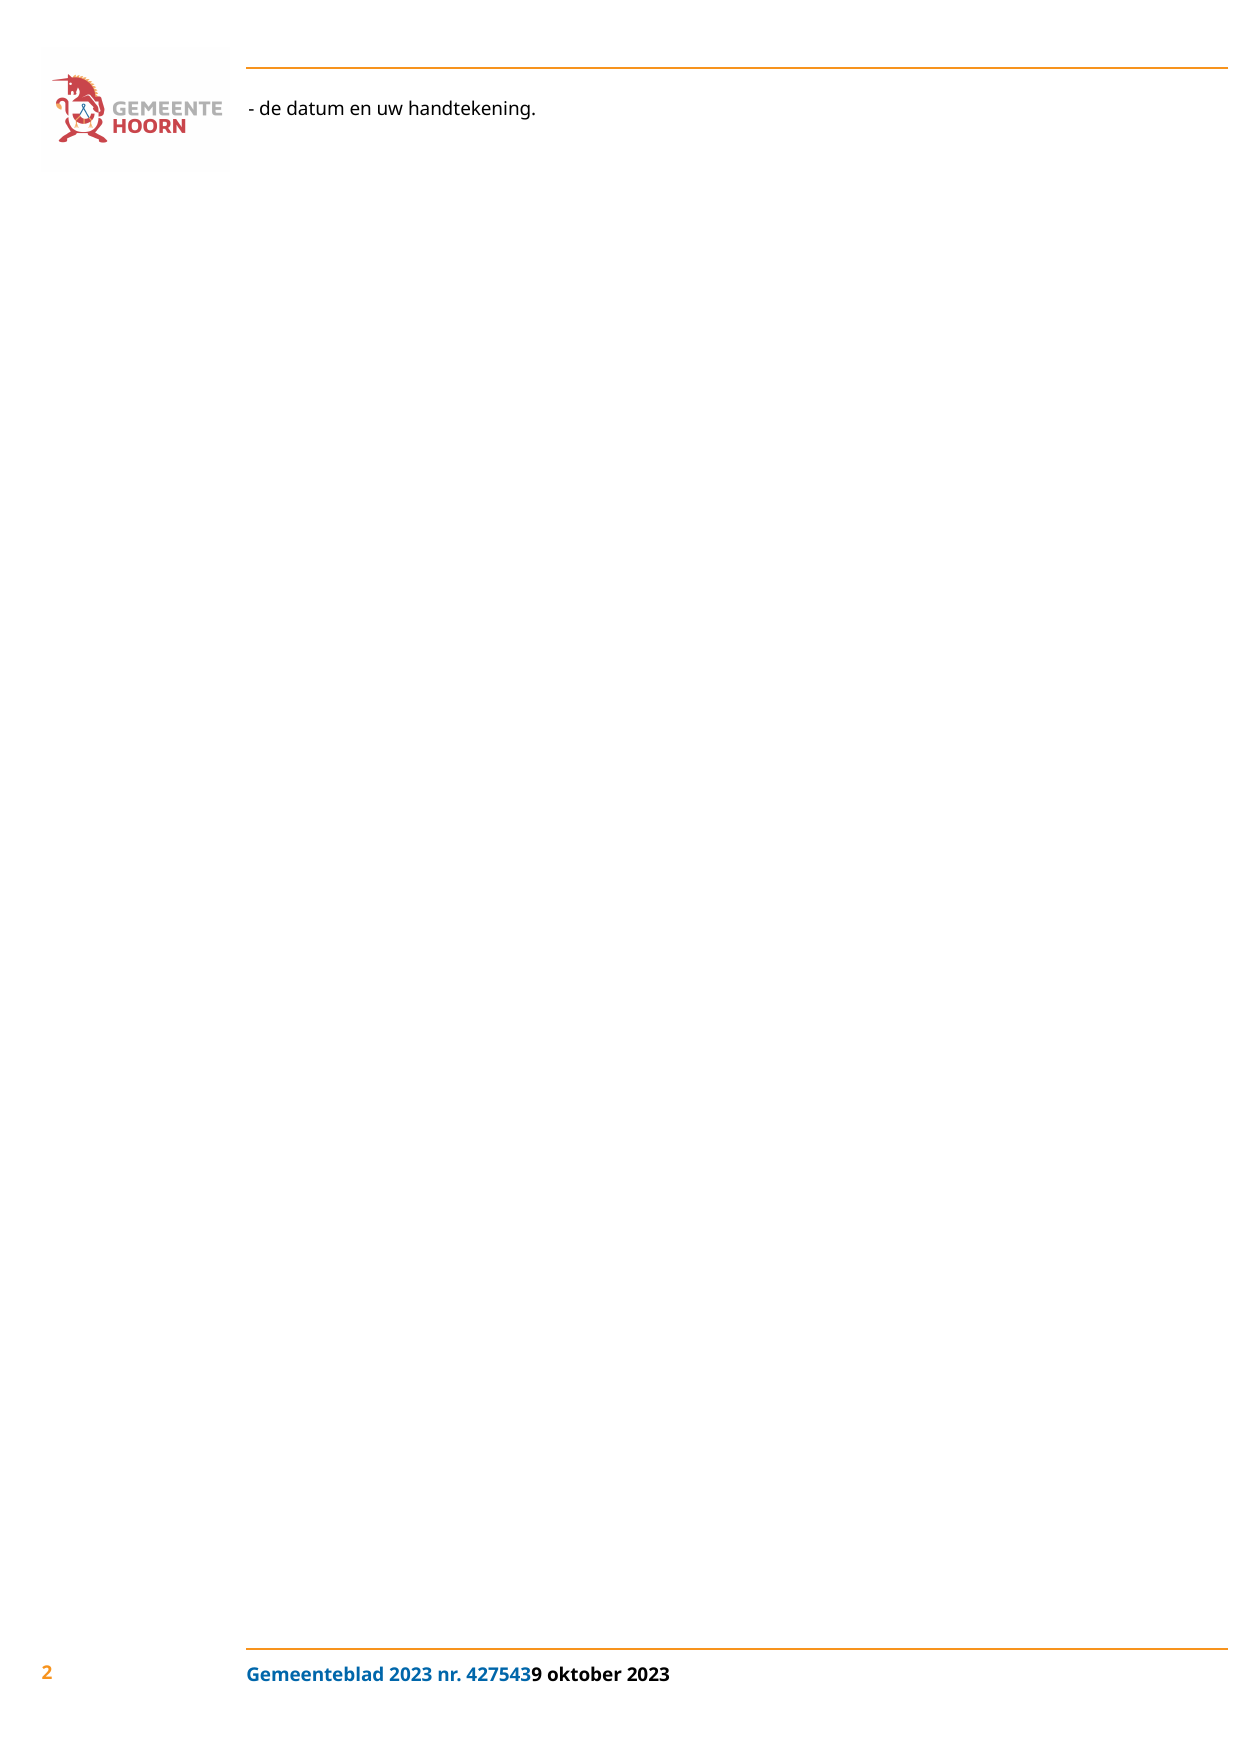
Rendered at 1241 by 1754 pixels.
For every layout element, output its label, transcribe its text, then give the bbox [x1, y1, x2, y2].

picture [41, 47, 231, 172]
text - de datum en uw handtekening. [248, 95, 1152, 121]
